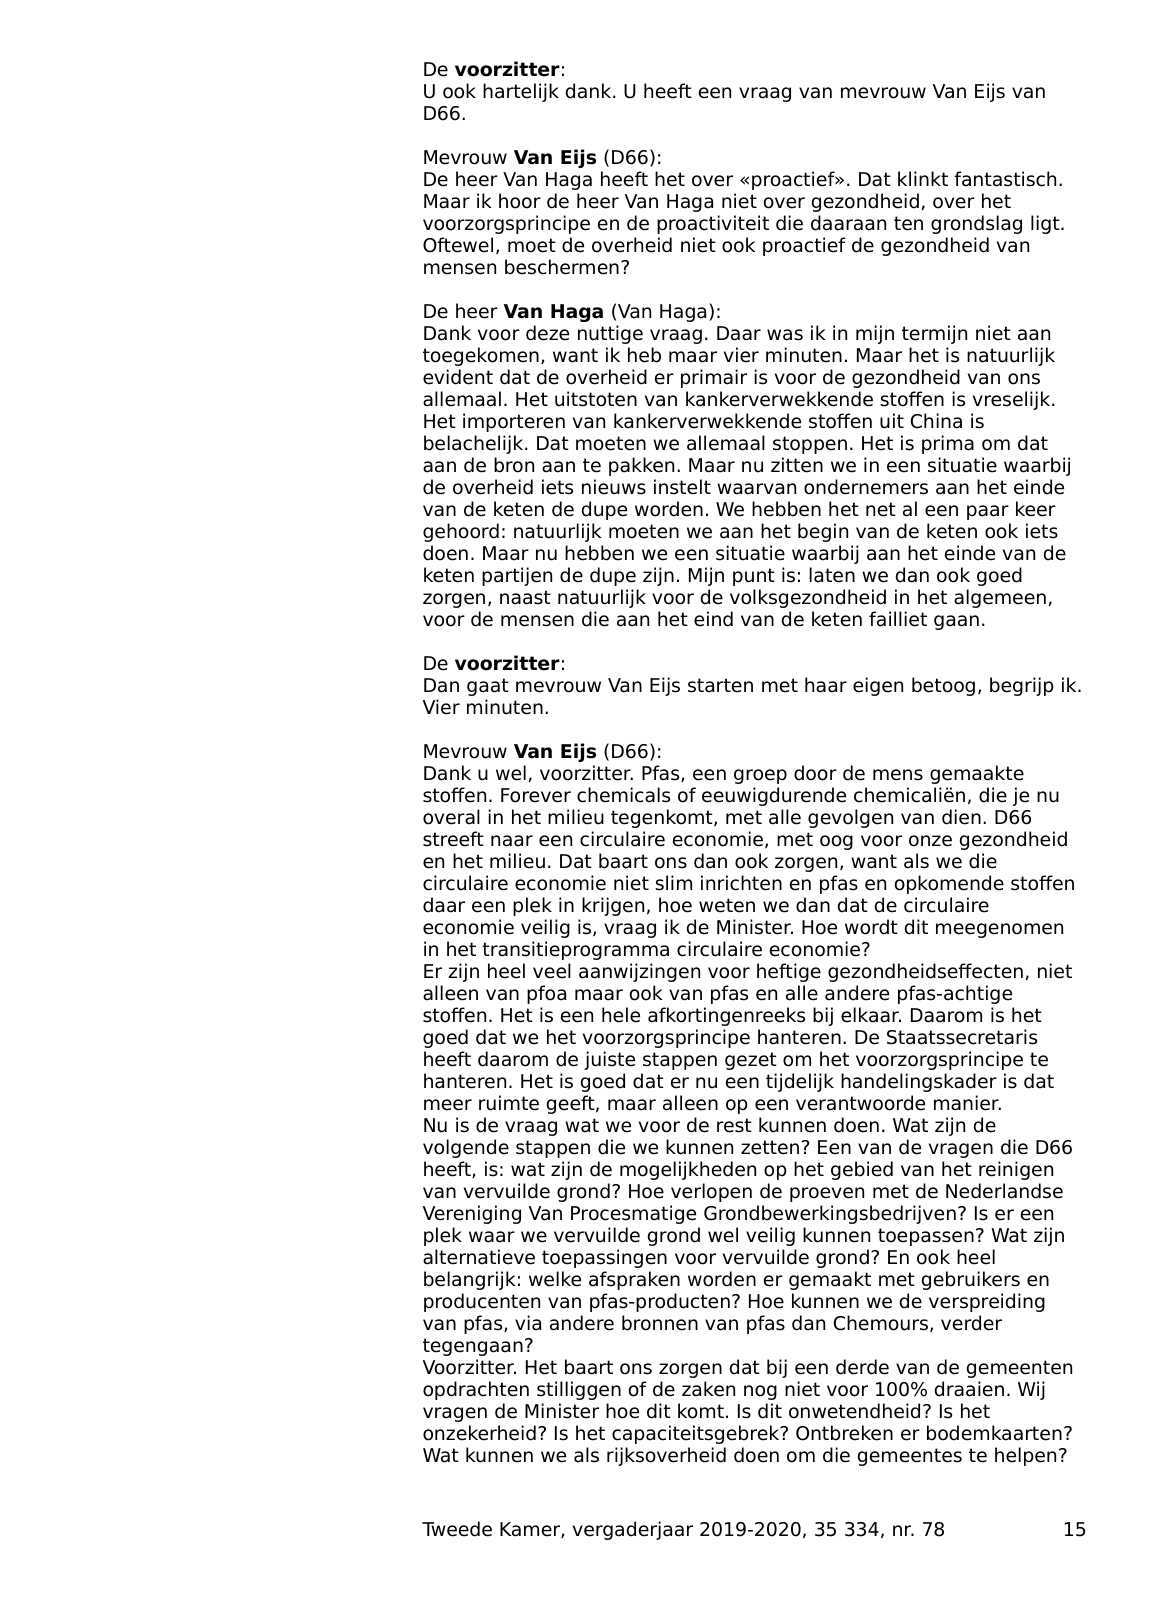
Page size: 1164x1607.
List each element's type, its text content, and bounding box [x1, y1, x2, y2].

text De voorzitter: [422, 59, 1087, 81]
text Nu is de vraag wat we voor de rest kunnen doen. Wat zijn de volgende stappen die we kunnen zetten? Een van de vragen die D66 heeft, is: wat zijn de mogelijkheden op het gebied van het reinigen van vervuilde grond? Hoe verlopen de proeven met de Nederlandse Vereniging Van Procesmatige Grondbewerkingsbedrijven? Is er een plek waar we vervuilde grond wel veilig kunnen toepassen? Wat zijn alternatieve toepassingen voor vervuilde grond? En ook heel belangrijk: welke afspraken worden er gemaakt met gebruikers en producenten van pfas-producten? Hoe kunnen we de verspreiding van pfas, via andere bronnen van pfas dan Chemours, verder tegengaan? [422, 1115, 1087, 1357]
text Dank voor deze nuttige vraag. Daar was ik in mijn termijn niet aan toegekomen, want ik heb maar vier minuten. Maar het is natuurlijk evident dat de overheid er primair is voor de gezondheid van ons allemaal. Het uitstoten van kankerverwekkende stoffen is vreselijk. Het importeren van kankerverwekkende stoffen uit China is belachelijk. Dat moeten we allemaal stoppen. Het is prima om dat aan de bron aan te pakken. Maar nu zitten we in een situatie waarbij de overheid iets nieuws instelt waarvan ondernemers aan het einde van de keten de dupe worden. We hebben het net al een paar keer gehoord: natuurlijk moeten we aan het begin van de keten ook iets doen. Maar nu hebben we een situatie waarbij aan het einde van de keten partijen de dupe zijn. Mijn punt is: laten we dan ook goed zorgen, naast natuurlijk voor de volksgezondheid in het algemeen, voor de mensen die aan het eind van de keten failliet gaan. [422, 323, 1087, 631]
text De voorzitter: [422, 653, 1087, 675]
text Voorzitter. Het baart ons zorgen dat bij een derde van de gemeenten opdrachten stilliggen of de zaken nog niet voor 100% draaien. Wij vragen de Minister hoe dit komt. Is dit onwetendheid? Is het onzekerheid? Is het capaciteitsgebrek? Ontbreken er bodemkaarten? Wat kunnen we als rijksoverheid doen om die gemeentes te helpen? [422, 1357, 1087, 1467]
text Er zijn heel veel aanwijzingen voor heftige gezondheidseffecten, niet alleen van pfoa maar ook van pfas en alle andere pfas-achtige stoffen. Het is een hele afkortingenreeks bij elkaar. Daarom is het goed dat we het voorzorgsprincipe hanteren. De Staatssecretaris heeft daarom de juiste stappen gezet om het voorzorgsprincipe te hanteren. Het is goed dat er nu een tijdelijk handelingskader is dat meer ruimte geeft, maar alleen op een verantwoorde manier. [422, 961, 1087, 1115]
text De heer Van Haga (Van Haga): [422, 301, 1087, 323]
text U ook hartelijk dank. U heeft een vraag van mevrouw Van Eijs van D66. [422, 81, 1087, 125]
text Mevrouw Van Eijs (D66): [422, 741, 1087, 763]
text De heer Van Haga heeft het over «proactief». Dat klinkt fantastisch. Maar ik hoor de heer Van Haga niet over gezondheid, over het voorzorgsprincipe en de proactiviteit die daaraan ten grondslag ligt. Oftewel, moet de overheid niet ook proactief de gezondheid van mensen beschermen? [422, 169, 1087, 279]
text Mevrouw Van Eijs (D66): [422, 147, 1087, 169]
text Dan gaat mevrouw Van Eijs starten met haar eigen betoog, begrijp ik. Vier minuten. [422, 675, 1087, 719]
text Dank u wel, voorzitter. Pfas, een groep door de mens gemaakte stoffen. Forever chemicals of eeuwigdurende chemicaliën, die je nu overal in het milieu tegenkomt, met alle gevolgen van dien. D66 streeft naar een circulaire economie, met oog voor onze gezondheid en het milieu. Dat baart ons dan ook zorgen, want als we die circulaire economie niet slim inrichten en pfas en opkomende stoffen daar een plek in krijgen, hoe weten we dan dat de circulaire economie veilig is, vraag ik de Minister. Hoe wordt dit meegenomen in het transitieprogramma circulaire economie? [422, 763, 1087, 961]
